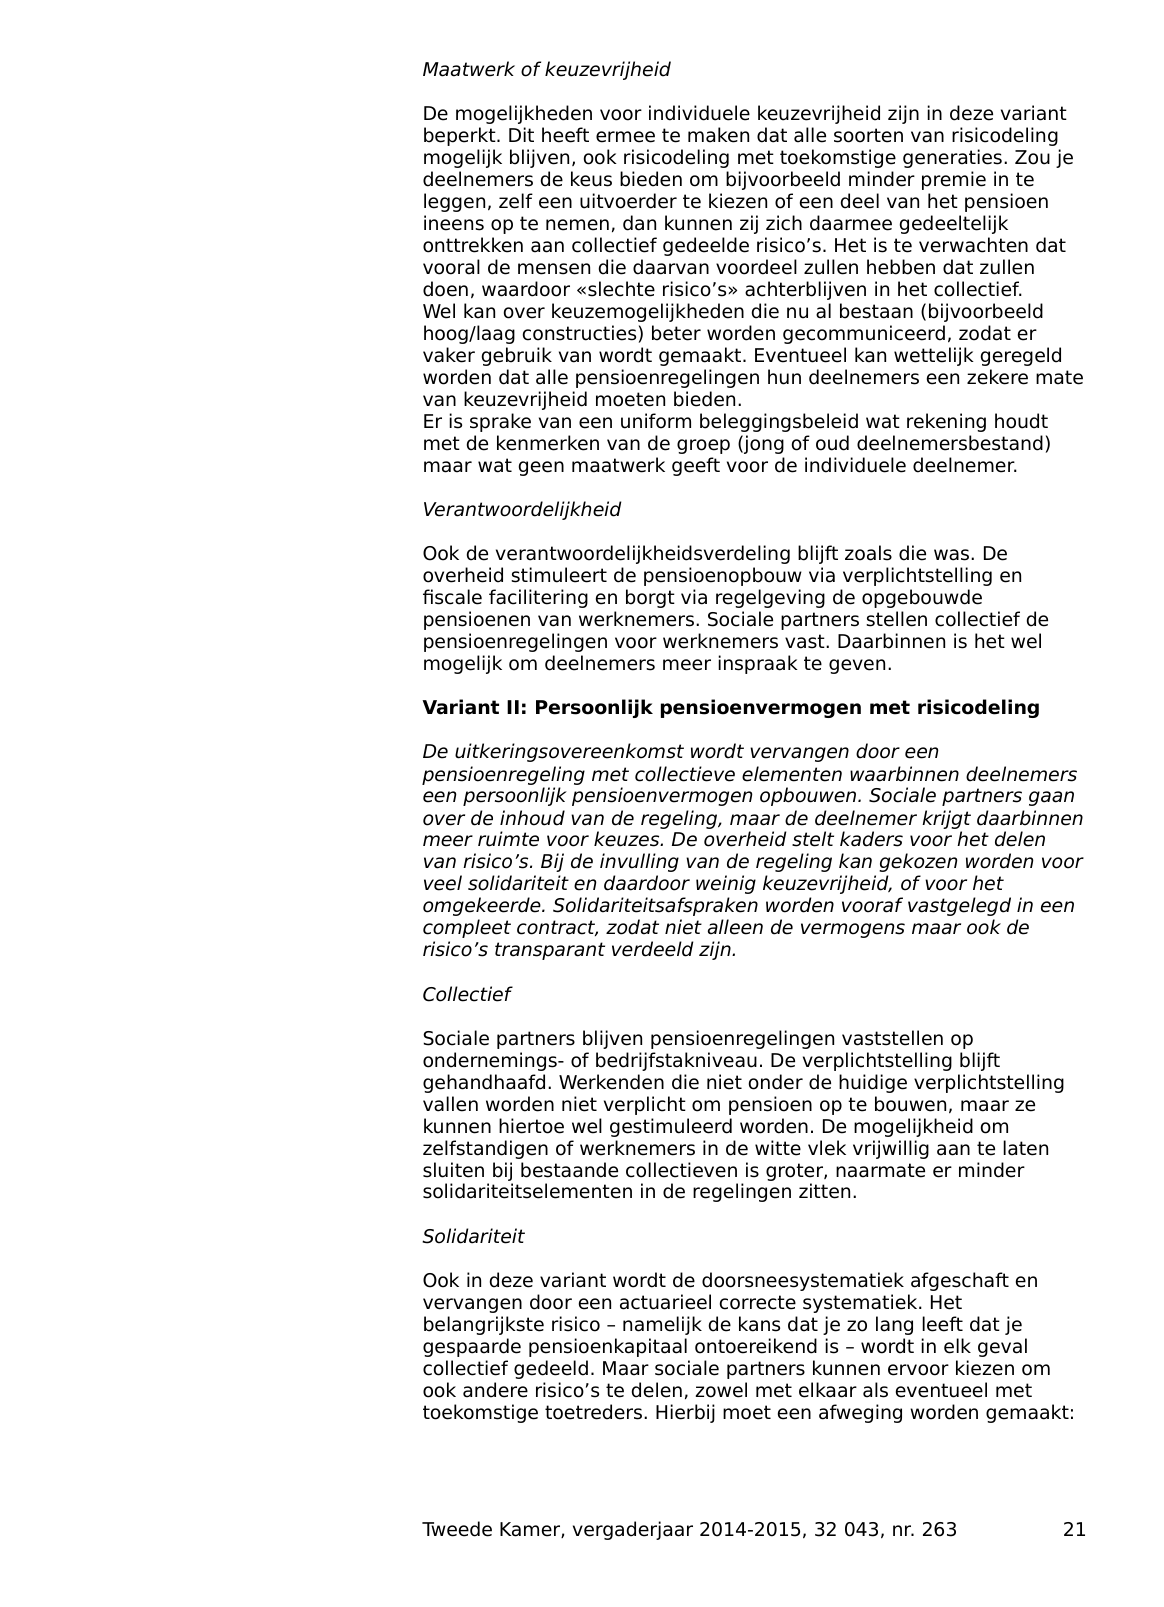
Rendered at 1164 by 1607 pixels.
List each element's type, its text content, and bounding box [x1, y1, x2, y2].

text De uitkeringsovereenkomst wordt vervangen door een pensioenregeling met collectieve elementen waarbinnen deelnemers een persoonlijk pensioenvermogen opbouwen. Sociale partners gaan over de inhoud van de regeling, maar de deelnemer krijgt daarbinnen meer ruimte voor keuzes. De overheid stelt kaders voor het delen van risico’s. Bij de invulling van de regeling kan gekozen worden voor veel solidariteit en daardoor weinig keuzevrijheid, of voor het omgekeerde. Solidariteitsafspraken worden vooraf vastgelegd in een compleet contract, zodat niet alleen de vermogens maar ook de risico’s transparant verdeeld zijn. [422, 741, 1087, 961]
text Ook in deze variant wordt de doorsneesystematiek afgeschaft en vervangen door een actuarieel correcte systematiek. Het belangrijkste risico – namelijk de kans dat je zo lang leeft dat je gespaarde pensioenkapitaal ontoereikend is – wordt in elk geval collectief gedeeld. Maar sociale partners kunnen ervoor kiezen om ook andere risico’s te delen, zowel met elkaar als eventueel met toekomstige toetreders. Hierbij moet een afweging worden gemaakt: [422, 1270, 1087, 1424]
text Er is sprake van een uniform beleggingsbeleid wat rekening houdt met de kenmerken van de groep (jong of oud deelnemersbestand) maar wat geen maatwerk geeft voor de individuele deelnemer. [422, 411, 1087, 477]
subtitle Solidariteit [422, 1226, 1087, 1248]
text Sociale partners blijven pensioenregelingen vaststellen op ondernemings- of bedrijfstakniveau. De verplichtstelling blijft gehandhaafd. Werkenden die niet onder de huidige verplichtstelling vallen worden niet verplicht om pensioen op te bouwen, maar ze kunnen hiertoe wel gestimuleerd worden. De mogelijkheid om zelfstandigen of werknemers in de witte vlek vrijwillig aan te laten sluiten bij bestaande collectieven is groter, naarmate er minder solidariteitselementen in de regelingen zitten. [422, 1028, 1087, 1203]
text Ook de verantwoordelijkheidsverdeling blijft zoals die was. De overheid stimuleert de pensioenopbouw via verplichtstelling en fiscale facilitering en borgt via regelgeving de opgebouwde pensioenen van werknemers. Sociale partners stellen collectief de pensioenregelingen voor werknemers vast. Daarbinnen is het wel mogelijk om deelnemers meer inspraak te geven. [422, 543, 1087, 675]
subtitle Maatwerk of keuzevrijheid [422, 59, 1087, 81]
subtitle Collectief [422, 983, 1087, 1005]
text De mogelijkheden voor individuele keuzevrijheid zijn in deze variant beperkt. Dit heeft ermee te maken dat alle soorten van risicodeling mogelijk blijven, ook risicodeling met toekomstige generaties. Zou je deelnemers de keus bieden om bijvoorbeeld minder premie in te leggen, zelf een uitvoerder te kiezen of een deel van het pensioen ineens op te nemen, dan kunnen zij zich daarmee gedeeltelijk onttrekken aan collectief gedeelde risico’s. Het is te verwachten dat vooral de mensen die daarvan voordeel zullen hebben dat zullen doen, waardoor «slechte risico’s» achterblijven in het collectief. [422, 103, 1087, 301]
subtitle Variant II: Persoonlijk pensioenvermogen met risicodeling [422, 697, 1087, 719]
text Wel kan over keuzemogelijkheden die nu al bestaan (bijvoorbeeld hoog/laag constructies) beter worden gecommuniceerd, zodat er vaker gebruik van wordt gemaakt. Eventueel kan wettelijk geregeld worden dat alle pensioenregelingen hun deelnemers een zekere mate van keuzevrijheid moeten bieden. [422, 301, 1087, 411]
subtitle Verantwoordelijkheid [422, 499, 1087, 521]
